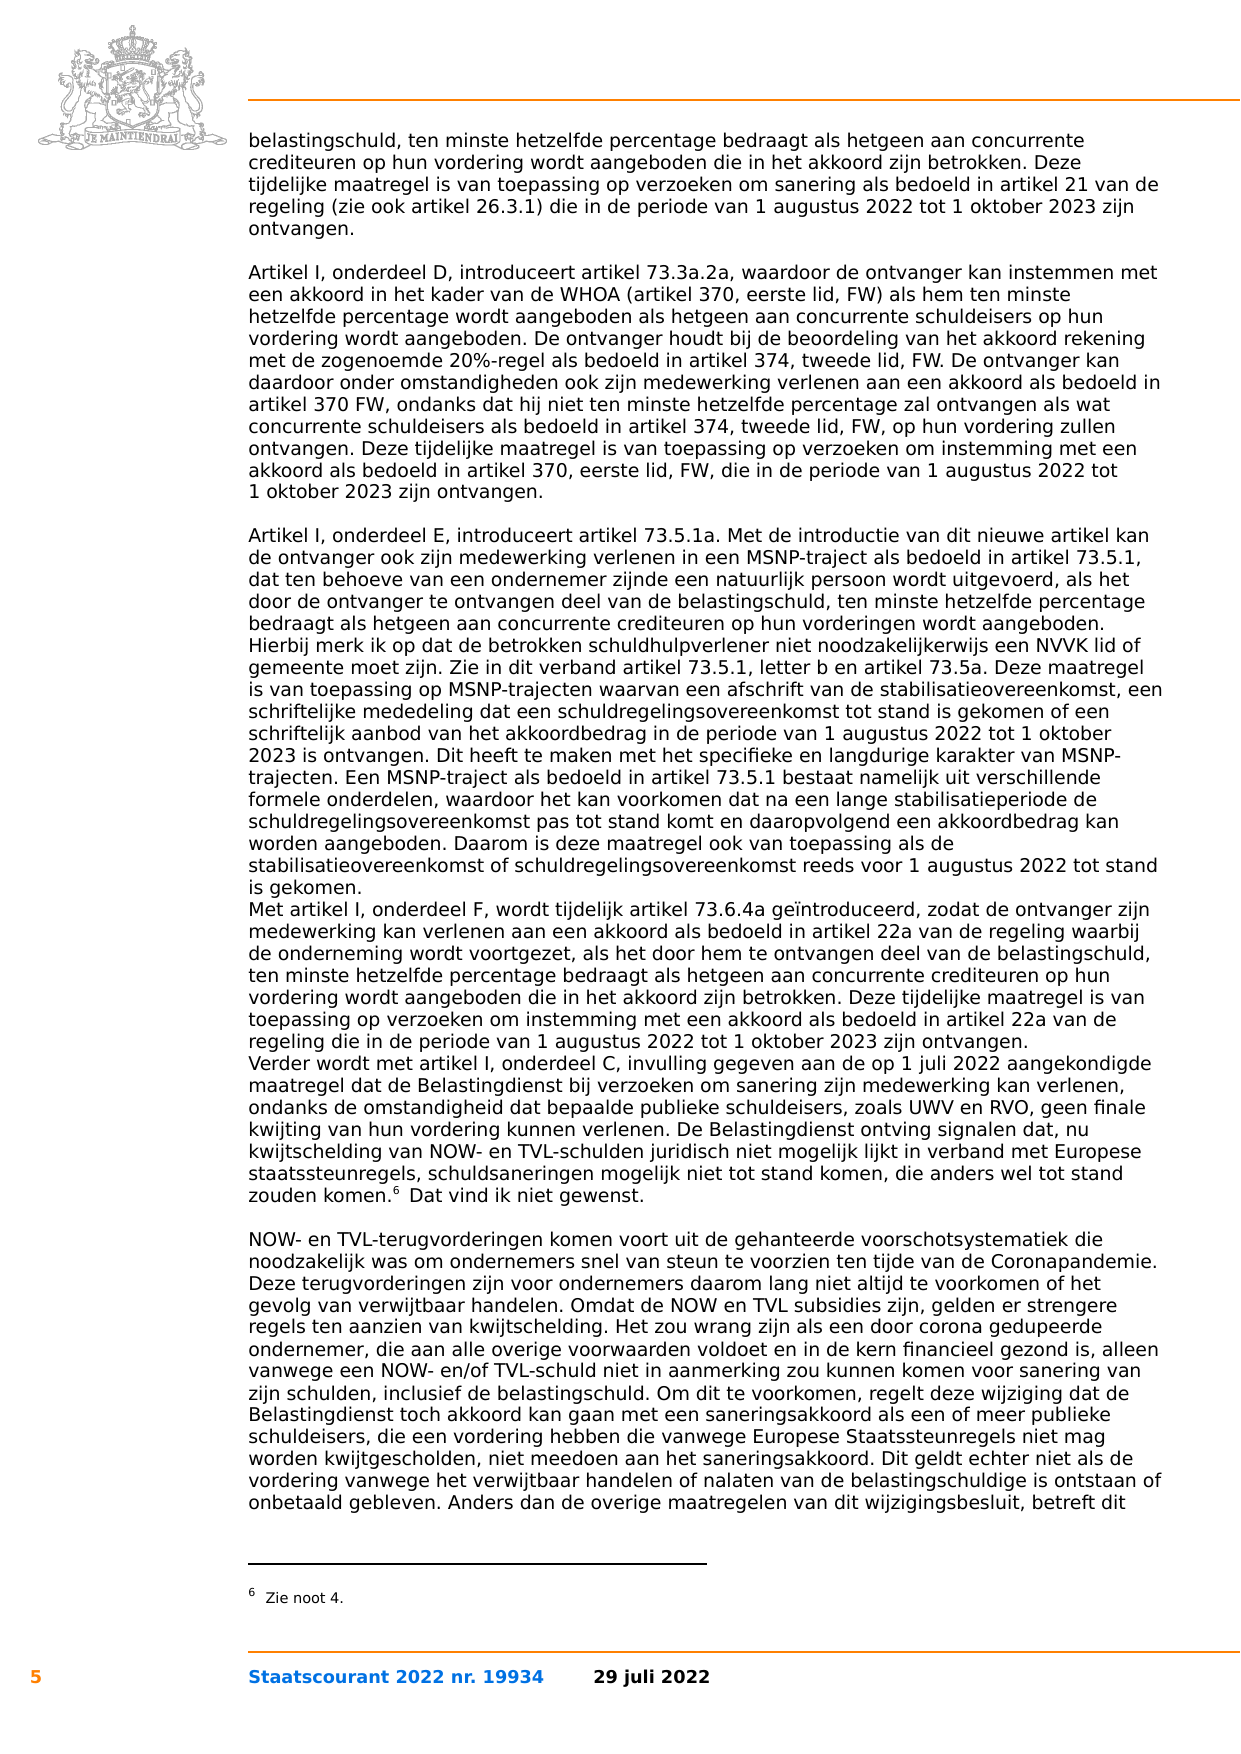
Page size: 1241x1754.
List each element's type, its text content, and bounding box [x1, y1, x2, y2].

text Verder wordt met artikel I, onderdeel C, invulling gegeven aan de op 1 juli 2022 aangekondigde maatregel dat de Belastingdienst bij verzoeken om sanering zijn medewerking kan verlenen, ondanks de omstandigheid dat bepaalde publieke schuldeisers, zoals UWV en RVO, geen finale kwijting van hun vordering kunnen verlenen. De Belastingdienst ontving signalen dat, nu kwijtschelding van NOW- en TVL-schulden juridisch niet mogelijk lijkt in verband met Europese staatssteunregels, schuldsaneringen mogelijk niet tot stand komen, die anders wel tot stand zouden komen. Dat vind ik niet gewenst. [248, 1053, 1163, 1207]
text belastingschuld, ten minste hetzelfde percentage bedraagt als hetgeen aan concurrente crediteuren op hun vordering wordt aangeboden die in het akkoord zijn betrokken. Deze tijdelijke maatregel is van toepassing op verzoeken om sanering als bedoeld in artikel 21 van de regeling (zie ook artikel 26.3.1) die in de periode van 1 augustus 2022 tot 1 oktober 2023 zijn ontvangen. [248, 130, 1163, 240]
text Artikel I, onderdeel E, introduceert artikel 73.5.1a. Met de introductie van dit nieuwe artikel kan de ontvanger ook zijn medewerking verlenen in een MSNP-traject als bedoeld in artikel 73.5.1, dat ten behoeve van een ondernemer zijnde een natuurlijk persoon wordt uitgevoerd, als het door de ontvanger te ontvangen deel van de belastingschuld, ten minste hetzelfde percentage bedraagt als hetgeen aan concurrente crediteuren op hun vorderingen wordt aangeboden. Hierbij merk ik op dat de betrokken schuldhulpverlener niet noodzakelijkerwijs een NVVK lid of gemeente moet zijn. Zie in dit verband artikel 73.5.1, letter b en artikel 73.5a. Deze maatregel is van toepassing op MSNP-trajecten waarvan een afschrift van de stabilisatieovereenkomst, een schriftelijke mededeling dat een schuldregelingsovereenkomst tot stand is gekomen of een schriftelijk aanbod van het akkoordbedrag in de periode van 1 augustus 2022 tot 1 oktober 2023 is ontvangen. Dit heeft te maken met het specifieke en langdurige karakter van MSNP-trajecten. Een MSNP-traject als bedoeld in artikel 73.5.1 bestaat namelijk uit verschillende formele onderdelen, waardoor het kan voorkomen dat na een lange stabilisatieperiode de schuldregelingsovereenkomst pas tot stand komt en daaropvolgend een akkoordbedrag kan worden aangeboden. Daarom is deze maatregel ook van toepassing als de stabilisatieovereenkomst of schuldregelingsovereenkomst reeds voor 1 augustus 2022 tot stand is gekomen. [248, 525, 1163, 899]
picture [38, 25, 227, 150]
text Zie noot 4. [248, 1586, 1163, 1608]
text Met artikel I, onderdeel F, wordt tijdelijk artikel 73.6.4a geïntroduceerd, zodat de ontvanger zijn medewerking kan verlenen aan een akkoord als bedoeld in artikel 22a van de regeling waarbij de onderneming wordt voortgezet, als het door hem te ontvangen deel van de belastingschuld, ten minste hetzelfde percentage bedraagt als hetgeen aan concurrente crediteuren op hun vordering wordt aangeboden die in het akkoord zijn betrokken. Deze tijdelijke maatregel is van toepassing op verzoeken om instemming met een akkoord als bedoeld in artikel 22a van de regeling die in de periode van 1 augustus 2022 tot 1 oktober 2023 zijn ontvangen. [248, 899, 1163, 1053]
text Artikel I, onderdeel D, introduceert artikel 73.3a.2a, waardoor de ontvanger kan instemmen met een akkoord in het kader van de WHOA (artikel 370, eerste lid, FW) als hem ten minste hetzelfde percentage wordt aangeboden als hetgeen aan concurrente schuldeisers op hun vordering wordt aangeboden. De ontvanger houdt bij de beoordeling van het akkoord rekening met de zogenoemde 20%-regel als bedoeld in artikel 374, tweede lid, FW. De ontvanger kan daardoor onder omstandigheden ook zijn medewerking verlenen aan een akkoord als bedoeld in artikel 370 FW, ondanks dat hij niet ten minste hetzelfde percentage zal ontvangen als wat concurrente schuldeisers als bedoeld in artikel 374, tweede lid, FW, op hun vordering zullen ontvangen. Deze tijdelijke maatregel is van toepassing op verzoeken om instemming met een akkoord als bedoeld in artikel 370, eerste lid, FW, die in de periode van 1 augustus 2022 tot 1 oktober 2023 zijn ontvangen. [248, 262, 1163, 503]
text NOW- en TVL-terugvorderingen komen voort uit de gehanteerde voorschotsystematiek die noodzakelijk was om ondernemers snel van steun te voorzien ten tijde van de Coronapandemie. Deze terugvorderingen zijn voor ondernemers daarom lang niet altijd te voorkomen of het gevolg van verwijtbaar handelen. Omdat de NOW en TVL subsidies zijn, gelden er strengere regels ten aanzien van kwijtschelding. Het zou wrang zijn als een door corona gedupeerde ondernemer, die aan alle overige voorwaarden voldoet en in de kern financieel gezond is, alleen vanwege een NOW- en/of TVL-schuld niet in aanmerking zou kunnen komen voor sanering van zijn schulden, inclusief de belastingschuld. Om dit te voorkomen, regelt deze wijziging dat de Belastingdienst toch akkoord kan gaan met een saneringsakkoord als een of meer publieke schuldeisers, die een vordering hebben die vanwege Europese Staatssteunregels niet mag worden kwijtgescholden, niet meedoen aan het saneringsakkoord. Dit geldt echter niet als de vordering vanwege het verwijtbaar handelen of nalaten van de belastingschuldige is ontstaan of onbetaald gebleven. Anders dan de overige maatregelen van dit wijzigingsbesluit, betreft dit [248, 1228, 1163, 1514]
